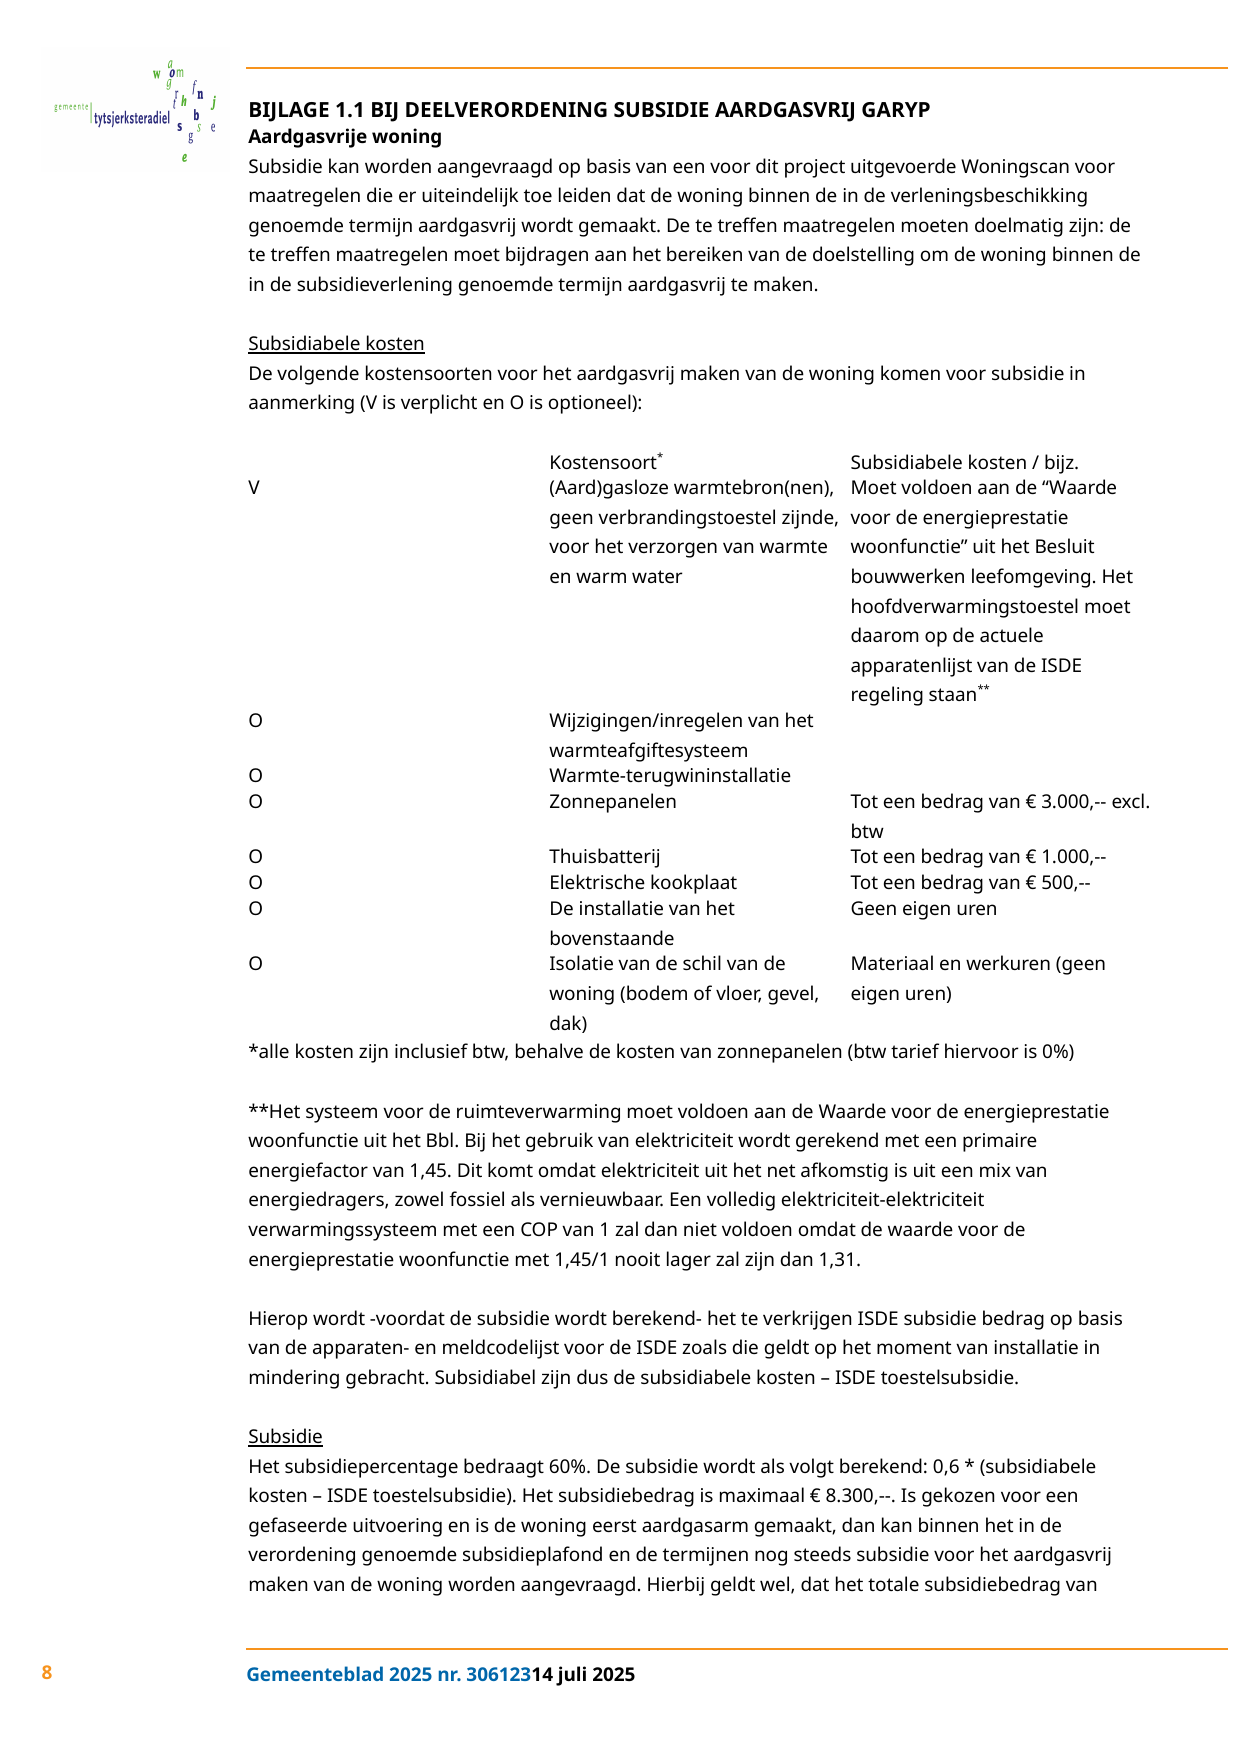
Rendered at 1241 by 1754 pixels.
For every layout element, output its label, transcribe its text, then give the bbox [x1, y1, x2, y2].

table_cell Warmte-terugwininstallatie [549, 763, 850, 788]
text Het subsidiepercentage bedraagt 60%. De subsidie wordt als volgt berekend: 0,6 * (subsidiabele kosten – ISDE toestelsubsidie). Het subsidiebedrag is maximaal € 8.300,--. Is gekozen voor een gefaseerde uitvoering en is de woning eerst aardgasarm gemaakt, dan kan binnen het in de verordening genoemde subsidieplafond en de termijnen nog steeds subsidie voor het aardgasvrij maken van de woning worden aangevraagd. Hierbij geldt wel, dat het totale subsidiebedrag van [248, 1453, 1152, 1597]
table_cell Tot een bedrag van € 500,-- [850, 870, 1152, 895]
table_cell [850, 708, 1152, 763]
table_cell O [248, 708, 549, 763]
table_cell Tot een bedrag van € 1.000,-- [850, 844, 1152, 869]
text *alle kosten zijn inclusief btw, behalve de kosten van zonnepanelen (btw tarief hiervoor is 0%) [248, 1039, 1152, 1064]
table_cell O [248, 951, 549, 1035]
table_cell V [248, 475, 549, 707]
table_cell (Aard)gasloze warmtebron(nen), geen verbrandingstoestel zijnde, voor het verzorgen van warmte en warm water [549, 475, 850, 707]
table_cell O [248, 789, 549, 844]
text **Het systeem voor de ruimteverwarming moet voldoen aan de Waarde voor de energieprestatie woonfunctie uit het Bbl. Bij het gebruik van elektriciteit wordt gerekend met een primaire energiefactor van 1,45. Dit komt omdat elektriciteit uit het net afkomstig is uit een mix van energiedragers, zowel fossiel als vernieuwbaar. Een volledig elektriciteit-elektriciteit verwarmingssysteem met een COP van 1 zal dan niet voldoen omdat de waarde voor de energieprestatie woonfunctie met 1,45/1 nooit lager zal zijn dan 1,31. [248, 1098, 1152, 1271]
table_cell Zonnepanelen [549, 789, 850, 844]
picture [41, 47, 231, 172]
table_header Subsidiabele kosten / bijz. [850, 449, 1152, 474]
text BIJLAGE 1.1 BIJ DEELVERORDENING SUBSIDIE AARDGASVRIJ GARYP [248, 95, 1152, 123]
text Subsidie [248, 1423, 1152, 1449]
text Hierop wordt -voordat de subsidie wordt berekend- het te verkrijgen ISDE subsidie bedrag op basis van de apparaten- en meldcodelijst voor de ISDE zoals die geldt op het moment van installatie in mindering gebracht. Subsidiabel zijn dus de subsidiabele kosten – ISDE toestelsubsidie. [248, 1305, 1152, 1390]
text Subsidiabele kosten [248, 330, 1152, 356]
table_header Kostensoort* [549, 449, 850, 474]
table_cell De installatie van het bovenstaande [549, 895, 850, 951]
table_cell O [248, 844, 549, 869]
table_cell Moet voldoen aan de “Waarde voor de energieprestatie woonfunctie” uit het Besluit bouwwerken leefomgeving. Het hoofdverwarmingstoestel moet daarom op de actuele apparatenlijst van de ISDE regeling staan** [850, 475, 1152, 707]
table_cell O [248, 763, 549, 788]
text De volgende kostensoorten voor het aardgasvrij maken van de woning komen voor subsidie in aanmerking (V is verplicht en O is optioneel): [248, 360, 1152, 415]
table_cell Materiaal en werkuren (geen eigen uren) [850, 951, 1152, 1035]
table_cell Isolatie van de schil van de woning (bodem of vloer, gevel, dak) [549, 951, 850, 1035]
text Aardgasvrije woning [248, 123, 1152, 149]
table_cell Elektrische kookplaat [549, 870, 850, 895]
table_cell Thuisbatterij [549, 844, 850, 869]
table_cell O [248, 870, 549, 895]
text Subsidie kan worden aangevraagd op basis van een voor dit project uitgevoerde Woningscan voor maatregelen die er uiteindelijk toe leiden dat de woning binnen de in de verleningsbeschikking genoemde termijn aardgasvrij wordt gemaakt. De te treffen maatregelen moeten doelmatig zijn: de te treffen maatregelen moet bijdragen aan het bereiken van de doelstelling om de woning binnen de in de subsidieverlening genoemde termijn aardgasvrij te maken. [248, 153, 1152, 297]
table_cell Tot een bedrag van € 3.000,-- excl. btw [850, 789, 1152, 844]
table_header [248, 449, 549, 474]
table_cell Wijzigingen/inregelen van het warmteafgiftesysteem [549, 708, 850, 763]
table_cell Geen eigen uren [850, 895, 1152, 951]
table_cell O [248, 895, 549, 951]
table_cell [850, 763, 1152, 788]
